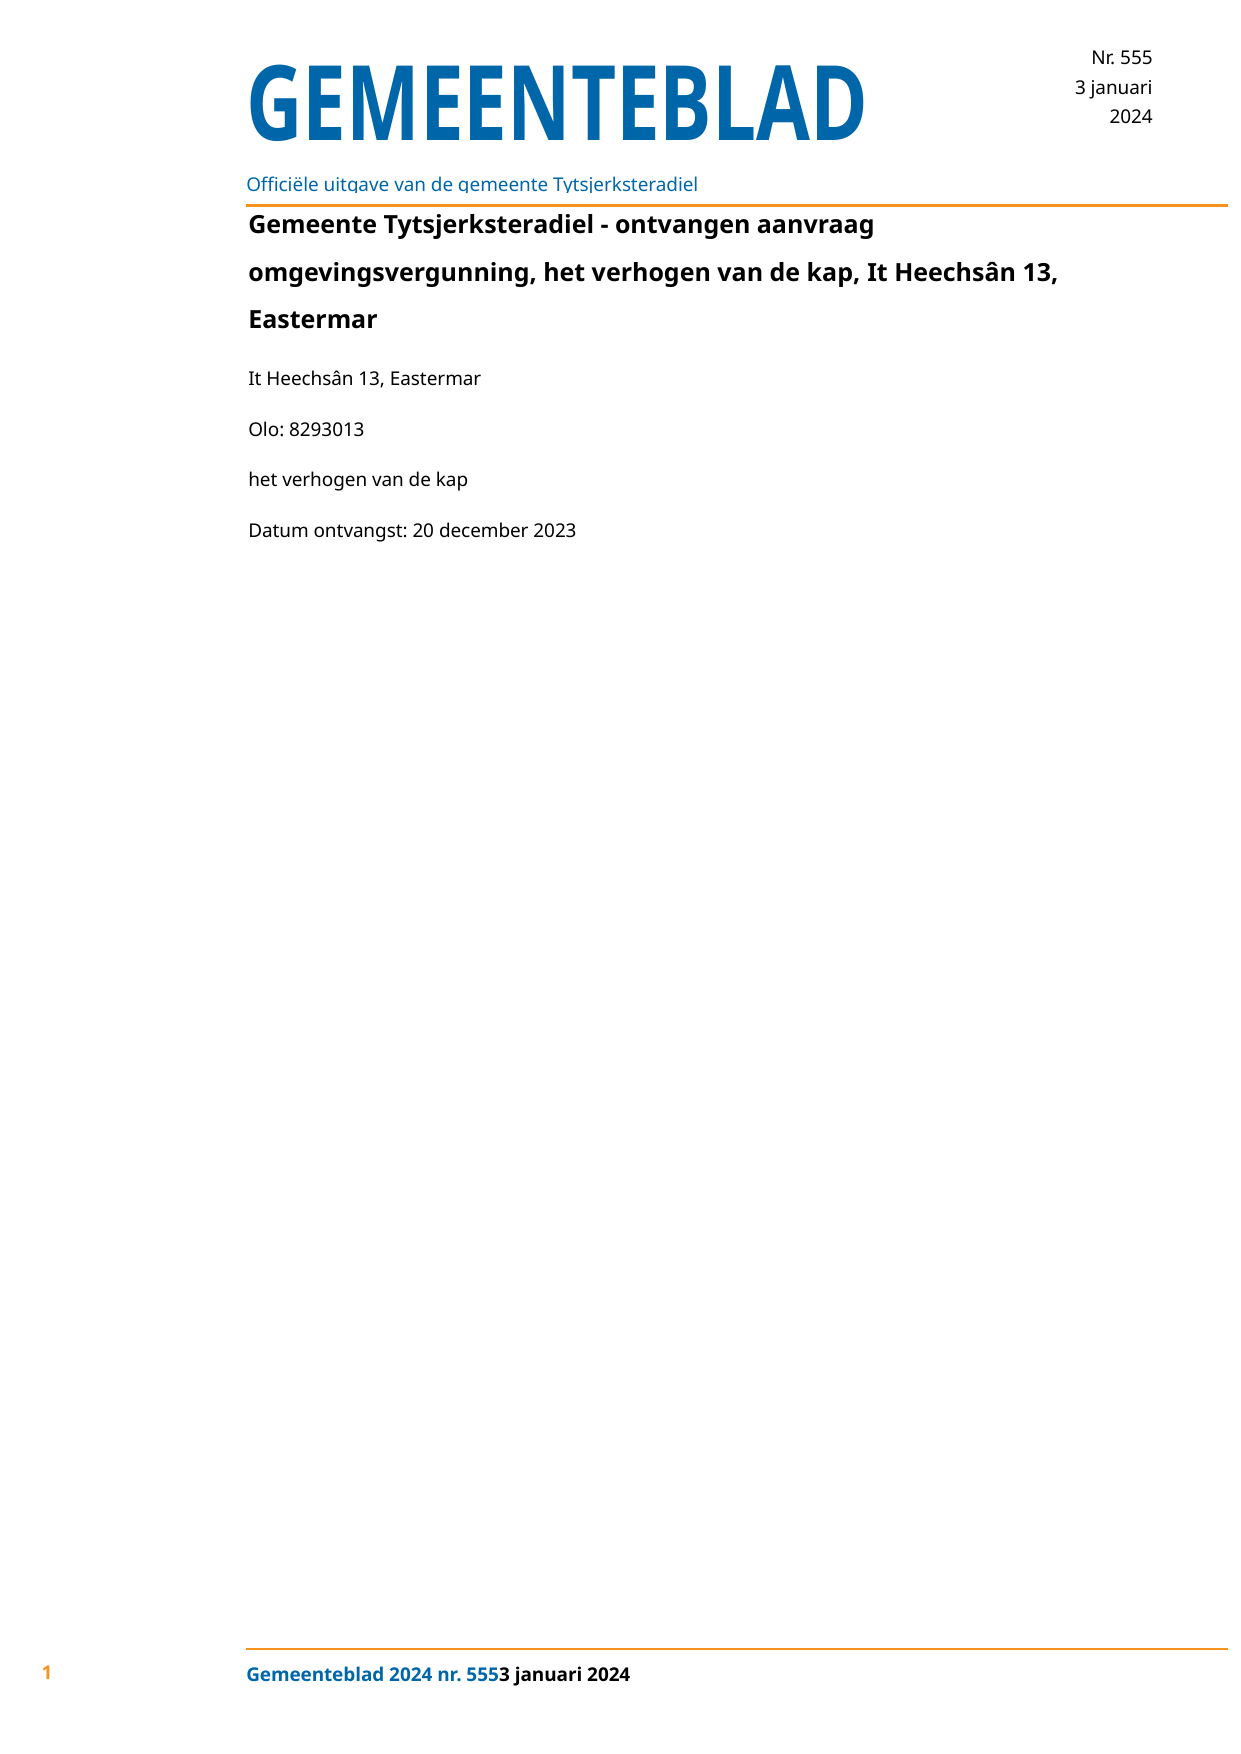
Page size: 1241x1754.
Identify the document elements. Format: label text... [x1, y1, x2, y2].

text het verhogen van de kap [248, 466, 1152, 492]
text Datum ontvangst: 20 december 2023 [248, 517, 1152, 542]
text Gemeente Tytsjerksteradiel - ontvangen aanvraag omgevingsvergunning, het verhogen van de kap, It Heechsân 13, Eastermar [248, 207, 1152, 336]
picture [41, 47, 231, 172]
text Olo: 8293013 [248, 416, 1152, 442]
text It Heechsân 13, Eastermar [248, 366, 1152, 391]
